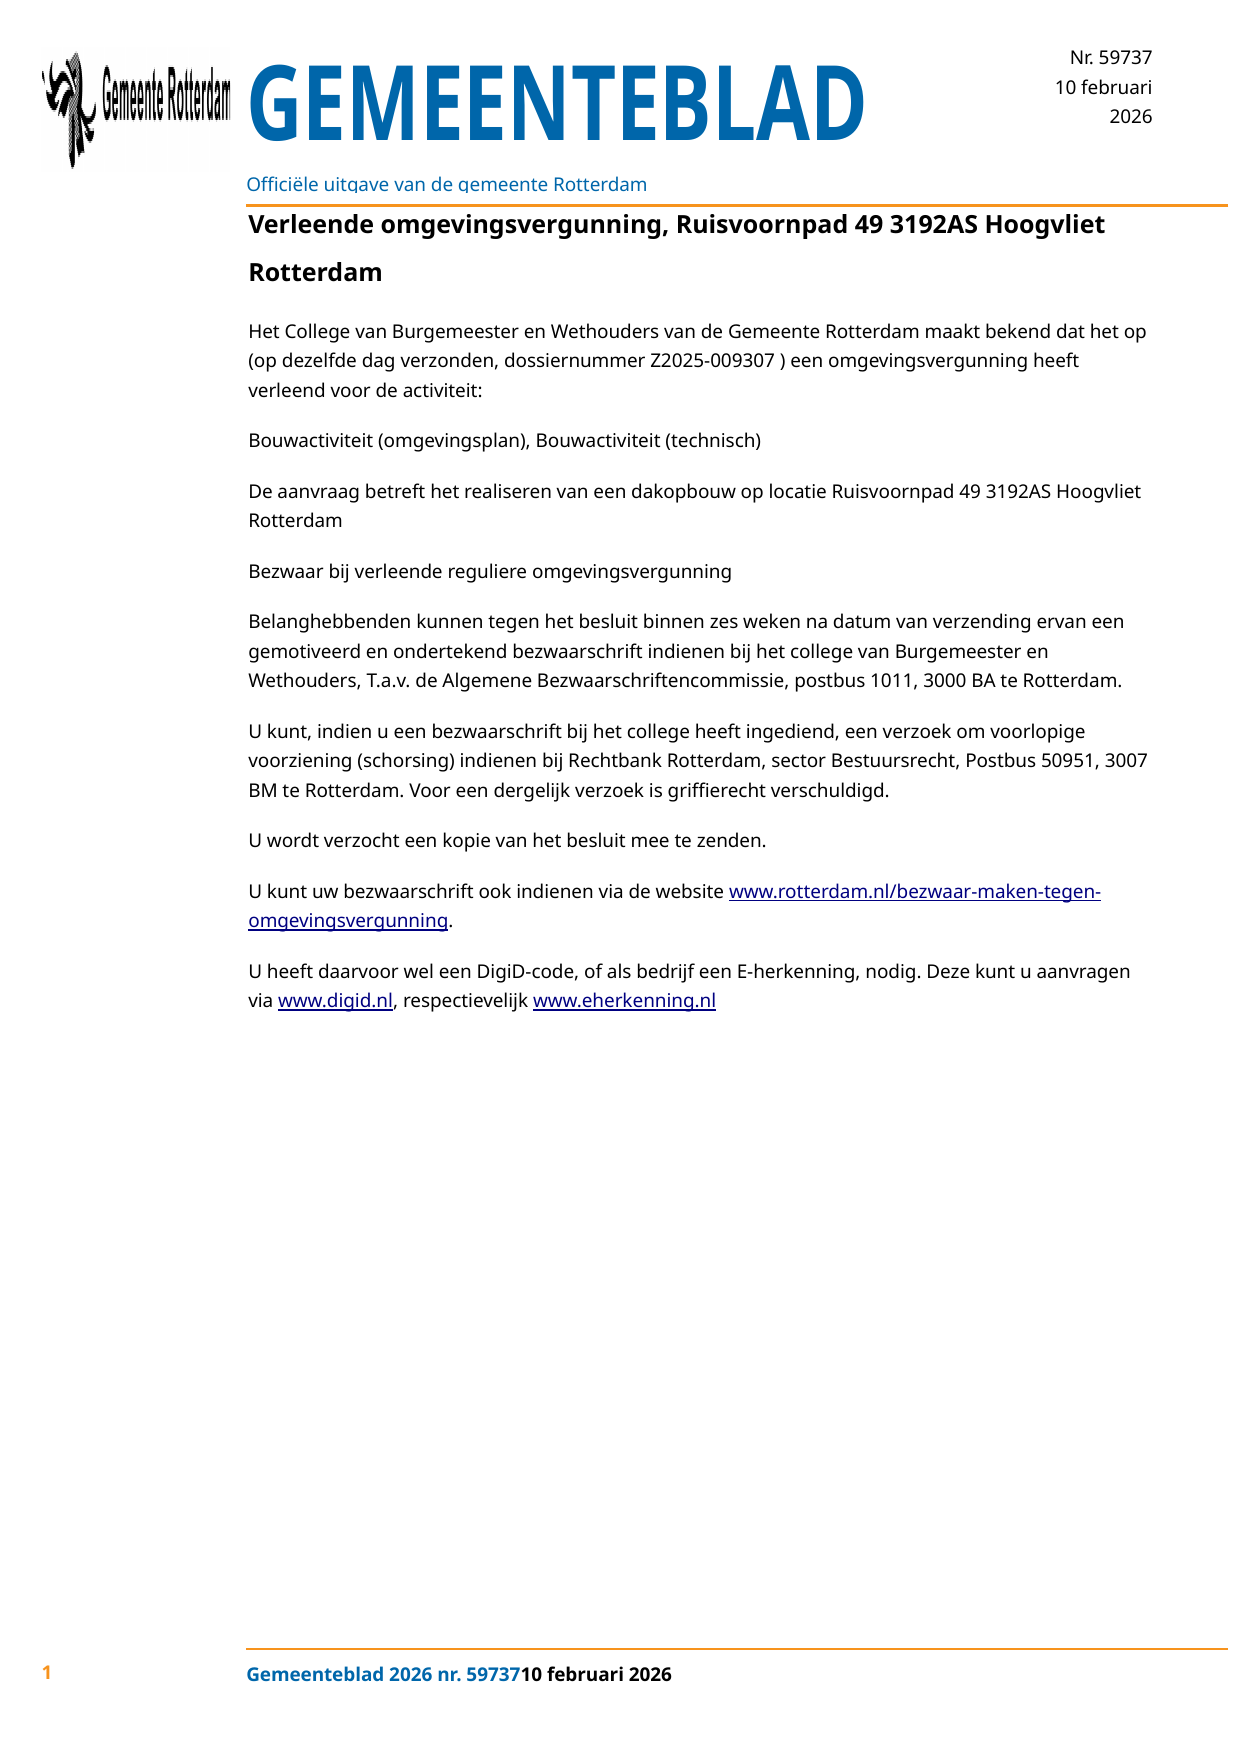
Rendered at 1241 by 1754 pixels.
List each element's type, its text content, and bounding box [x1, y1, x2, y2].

text U heeft daarvoor wel een DigiD-code, of als bedrijf een E-herkenning, nodig. Deze kunt u aanvragen via www.digid.nl, respectievelijk www.eherkenning.nl [248, 958, 1152, 1013]
text Bezwaar bij verleende reguliere omgevingsvergunning [248, 558, 1152, 584]
text U wordt verzocht een kopie van het besluit mee te zenden. [248, 827, 1152, 853]
text Verleende omgevingsvergunning, Ruisvoornpad 49 3192AS Hoogvliet Rotterdam [248, 207, 1152, 288]
text U kunt, indien u een bezwaarschrift bij het college heeft ingediend, een verzoek om voorlopige voorziening (schorsing) indienen bij Rechtbank Rotterdam, sector Bestuursrecht, Postbus 50951, 3007 BM te Rotterdam. Voor een dergelijk verzoek is griffierecht verschuldigd. [248, 718, 1152, 803]
picture [41, 47, 231, 172]
text U kunt uw bezwaarschrift ook indienen via de website www.rotterdam.nl/bezwaar-maken-tegen-omgevingsvergunning. [248, 878, 1152, 933]
text Belanghebbenden kunnen tegen het besluit binnen zes weken na datum van verzending ervan een gemotiveerd en ondertekend bezwaarschrift indienen bij het college van Burgemeester en Wethouders, T.a.v. de Algemene Bezwaarschriftencommissie, postbus 1011, 3000 BA te Rotterdam. [248, 608, 1152, 693]
text De aanvraag betreft het realiseren van een dakopbouw op locatie Ruisvoornpad 49 3192AS Hoogvliet Rotterdam [248, 478, 1152, 533]
text Het College van Burgemeester en Wethouders van de Gemeente Rotterdam maakt bekend dat het op (op dezelfde dag verzonden, dossiernummer Z2025-009307 ) een omgevingsvergunning heeft verleend voor de activiteit: [248, 318, 1152, 403]
text Bouwactiviteit (omgevingsplan), Bouwactiviteit (technisch) [248, 427, 1152, 453]
